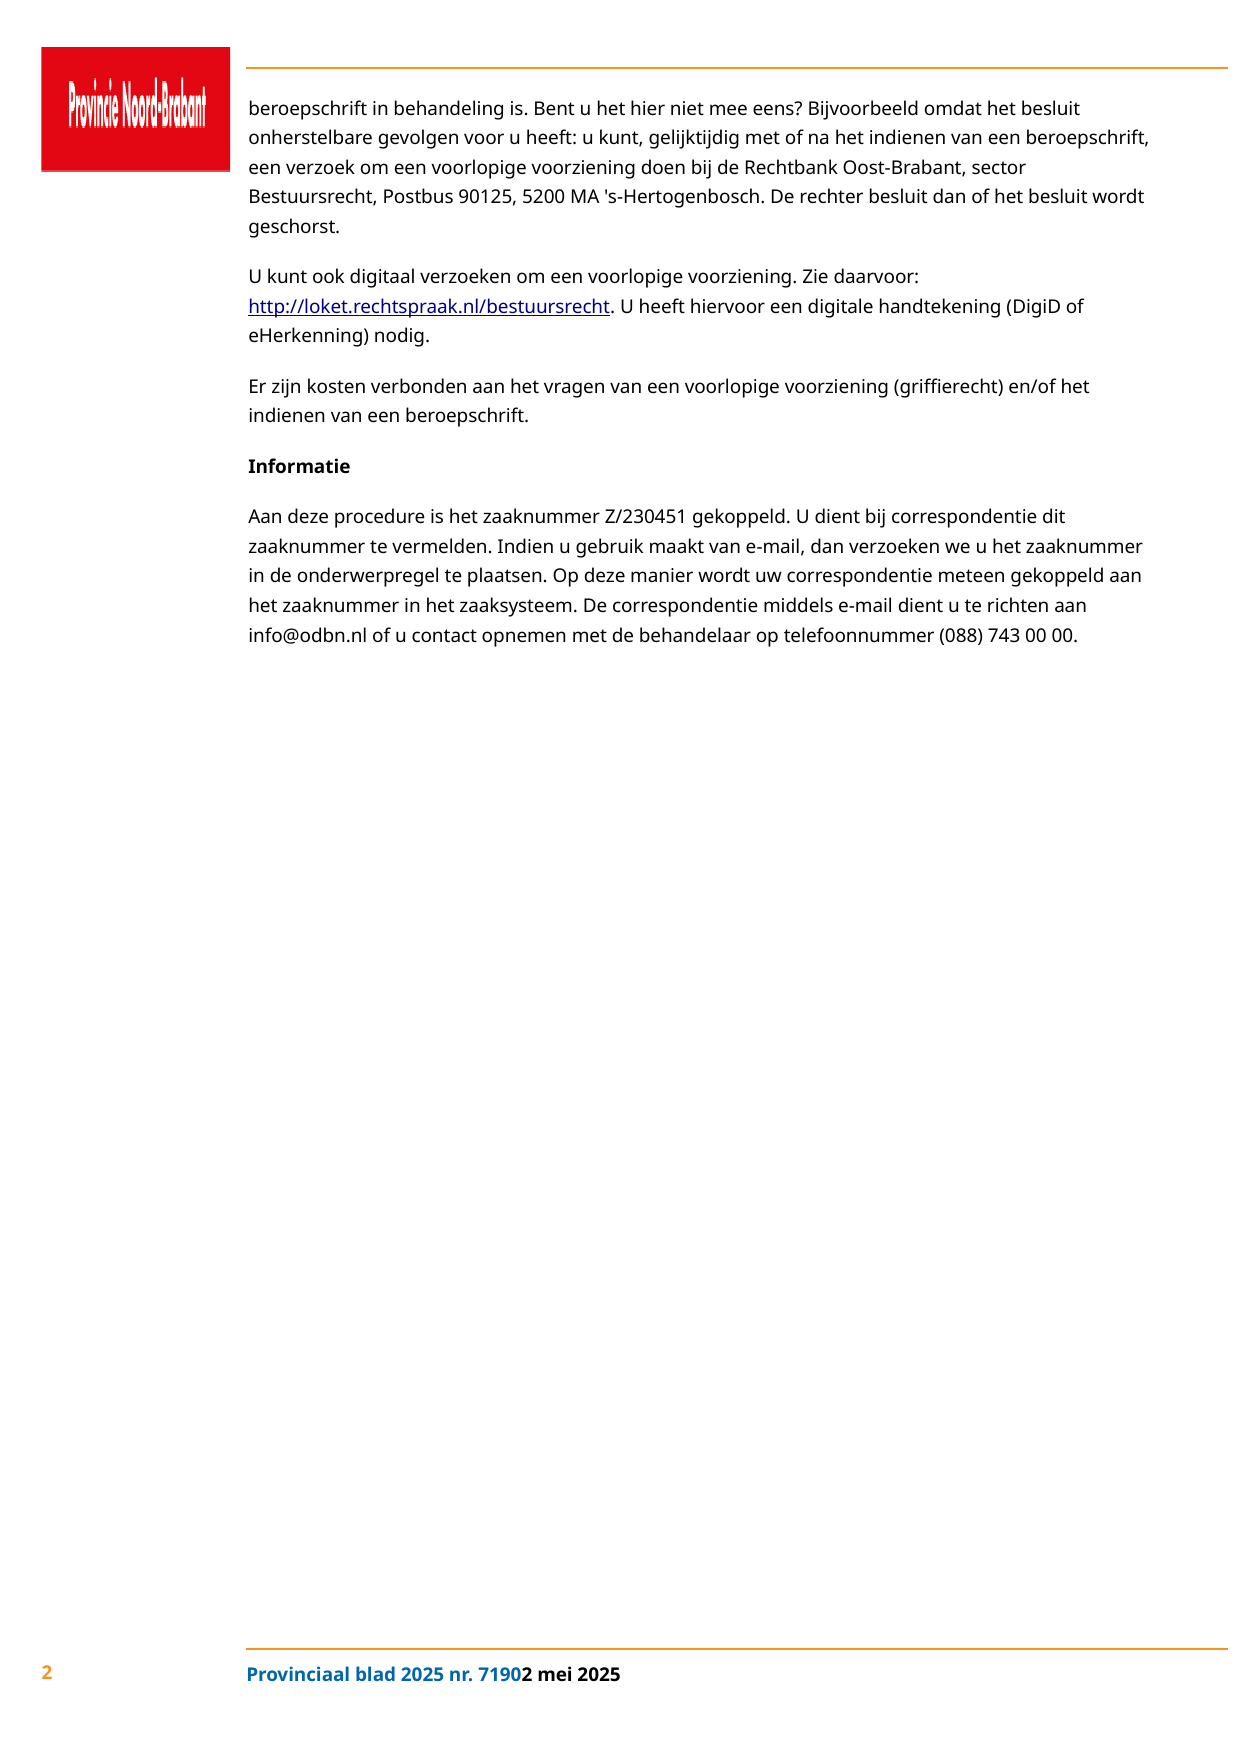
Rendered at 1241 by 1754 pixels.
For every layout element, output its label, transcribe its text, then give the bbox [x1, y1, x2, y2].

picture [41, 47, 231, 172]
text Informatie [248, 453, 1152, 479]
text U kunt ook digitaal verzoeken om een voorlopige voorziening. Zie daarvoor: http://loket.rechtspraak.nl/bestuursrecht. U heeft hiervoor een digitale handtekening (DigiD of eHerkenning) nodig. [248, 263, 1152, 348]
text Aan deze procedure is het zaaknummer Z/230451 gekoppeld. U dient bij correspondentie dit zaaknummer te vermelden. Indien u gebruik maakt van e-mail, dan verzoeken we u het zaaknummer in de onderwerpregel te plaatsen. Op deze manier wordt uw correspondentie meteen gekoppeld aan het zaaknummer in het zaaksysteem. De correspondentie middels e-mail dient u te richten aan info@odbn.nl of u contact opnemen met de behandelaar op telefoonnummer (088) 743 00 00. [248, 503, 1152, 648]
text beroepschrift in behandeling is. Bent u het hier niet mee eens? Bijvoorbeeld omdat het besluit onherstelbare gevolgen voor u heeft: u kunt, gelijktijdig met of na het indienen van een beroepschrift, een verzoek om een voorlopige voorziening doen bij de Rechtbank Oost-Brabant, sector Bestuursrecht, Postbus 90125, 5200 MA 's‑Hertogenbosch. De rechter besluit dan of het besluit wordt geschorst. [248, 95, 1152, 239]
text Er zijn kosten verbonden aan het vragen van een voorlopige voorziening (griffierecht) en/of het indienen van een beroepschrift. [248, 373, 1152, 428]
